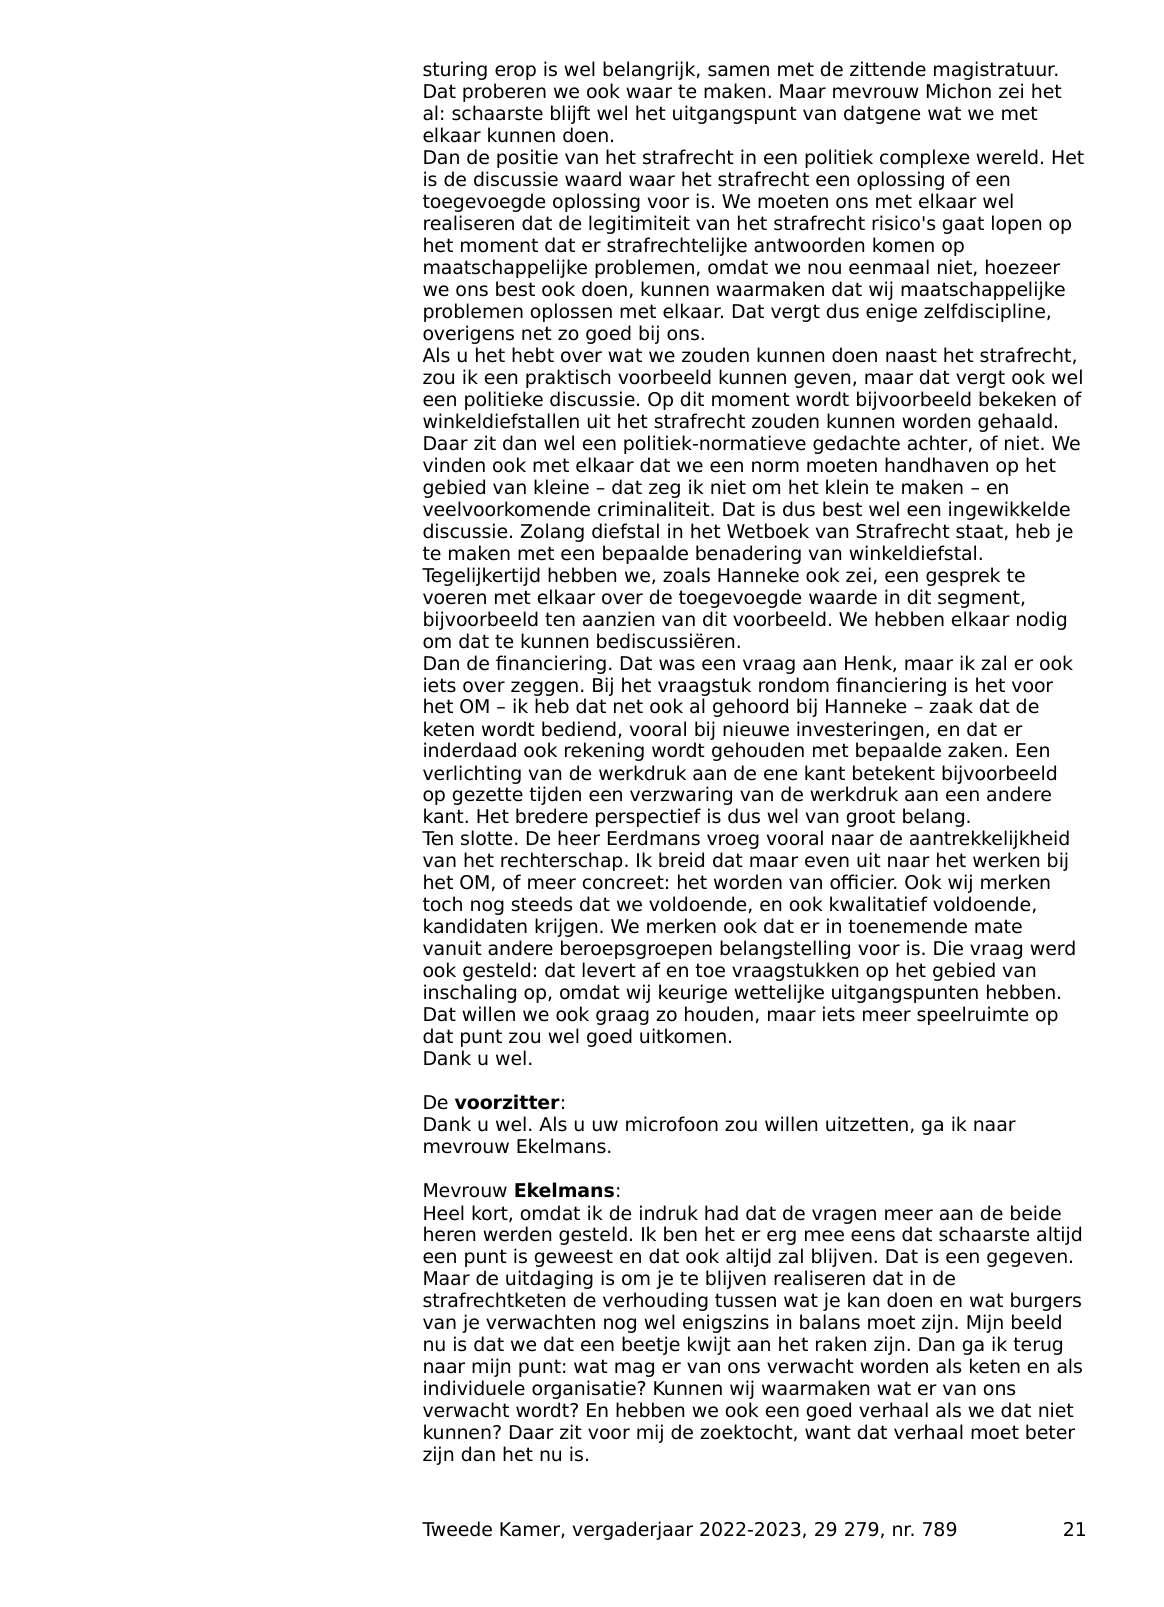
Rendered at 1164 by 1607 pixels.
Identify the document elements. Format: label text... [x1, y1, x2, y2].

text sturing erop is wel belangrijk, samen met de zittende magistratuur. Dat proberen we ook waar te maken. Maar mevrouw Michon zei het al: schaarste blijft wel het uitgangspunt van datgene wat we met elkaar kunnen doen. [422, 59, 1087, 147]
text Dan de positie van het strafrecht in een politiek complexe wereld. Het is de discussie waard waar het strafrecht een oplossing of een toegevoegde oplossing voor is. We moeten ons met elkaar wel realiseren dat de legitimiteit van het strafrecht risico's gaat lopen op het moment dat er strafrechtelijke antwoorden komen op maatschappelijke problemen, omdat we nou eenmaal niet, hoezeer we ons best ook doen, kunnen waarmaken dat wij maatschappelijke problemen oplossen met elkaar. Dat vergt dus enige zelfdiscipline, overigens net zo goed bij ons. [422, 147, 1087, 345]
text Dank u wel. [422, 1048, 1087, 1070]
text Heel kort, omdat ik de indruk had dat de vragen meer aan de beide heren werden gesteld. Ik ben het er erg mee eens dat schaarste altijd een punt is geweest en dat ook altijd zal blijven. Dat is een gegeven. Maar de uitdaging is om je te blijven realiseren dat in de strafrechtketen de verhouding tussen wat je kan doen en wat burgers van je verwachten nog wel enigszins in balans moet zijn. Mijn beeld nu is dat we dat een beetje kwijt aan het raken zijn. Dan ga ik terug naar mijn punt: wat mag er van ons verwacht worden als keten en als individuele organisatie? Kunnen wij waarmaken wat er van ons verwacht wordt? En hebben we ook een goed verhaal als we dat niet kunnen? Daar zit voor mij de zoektocht, want dat verhaal moet beter zijn dan het nu is. [422, 1202, 1087, 1466]
text Mevrouw Ekelmans: [422, 1180, 1087, 1202]
text Ten slotte. De heer Eerdmans vroeg vooral naar de aantrekkelijkheid van het rechterschap. Ik breid dat maar even uit naar het werken bij het OM, of meer concreet: het worden van officier. Ook wij merken toch nog steeds dat we voldoende, en ook kwalitatief voldoende, kandidaten krijgen. We merken ook dat er in toenemende mate vanuit andere beroepsgroepen belangstelling voor is. Die vraag werd ook gesteld: dat levert af en toe vraagstukken op het gebied van inschaling op, omdat wij keurige wettelijke uitgangspunten hebben. Dat willen we ook graag zo houden, maar iets meer speelruimte op dat punt zou wel goed uitkomen. [422, 828, 1087, 1048]
text Dank u wel. Als u uw microfoon zou willen uitzetten, ga ik naar mevrouw Ekelmans. [422, 1114, 1087, 1158]
text De voorzitter: [422, 1092, 1087, 1114]
text Als u het hebt over wat we zouden kunnen doen naast het strafrecht, zou ik een praktisch voorbeeld kunnen geven, maar dat vergt ook wel een politieke discussie. Op dit moment wordt bijvoorbeeld bekeken of winkeldiefstallen uit het strafrecht zouden kunnen worden gehaald. Daar zit dan wel een politiek-normatieve gedachte achter, of niet. We vinden ook met elkaar dat we een norm moeten handhaven op het gebied van kleine – dat zeg ik niet om het klein te maken – en veelvoorkomende criminaliteit. Dat is dus best wel een ingewikkelde discussie. Zolang diefstal in het Wetboek van Strafrecht staat, heb je te maken met een bepaalde benadering van winkeldiefstal. Tegelijkertijd hebben we, zoals Hanneke ook zei, een gesprek te voeren met elkaar over de toegevoegde waarde in dit segment, bijvoorbeeld ten aanzien van dit voorbeeld. We hebben elkaar nodig om dat te kunnen bediscussiëren. [422, 345, 1087, 652]
text Dan de financiering. Dat was een vraag aan Henk, maar ik zal er ook iets over zeggen. Bij het vraagstuk rondom financiering is het voor het OM – ik heb dat net ook al gehoord bij Hanneke – zaak dat de keten wordt bediend, vooral bij nieuwe investeringen, en dat er inderdaad ook rekening wordt gehouden met bepaalde zaken. Een verlichting van de werkdruk aan de ene kant betekent bijvoorbeeld op gezette tijden een verzwaring van de werkdruk aan een andere kant. Het bredere perspectief is dus wel van groot belang. [422, 652, 1087, 828]
